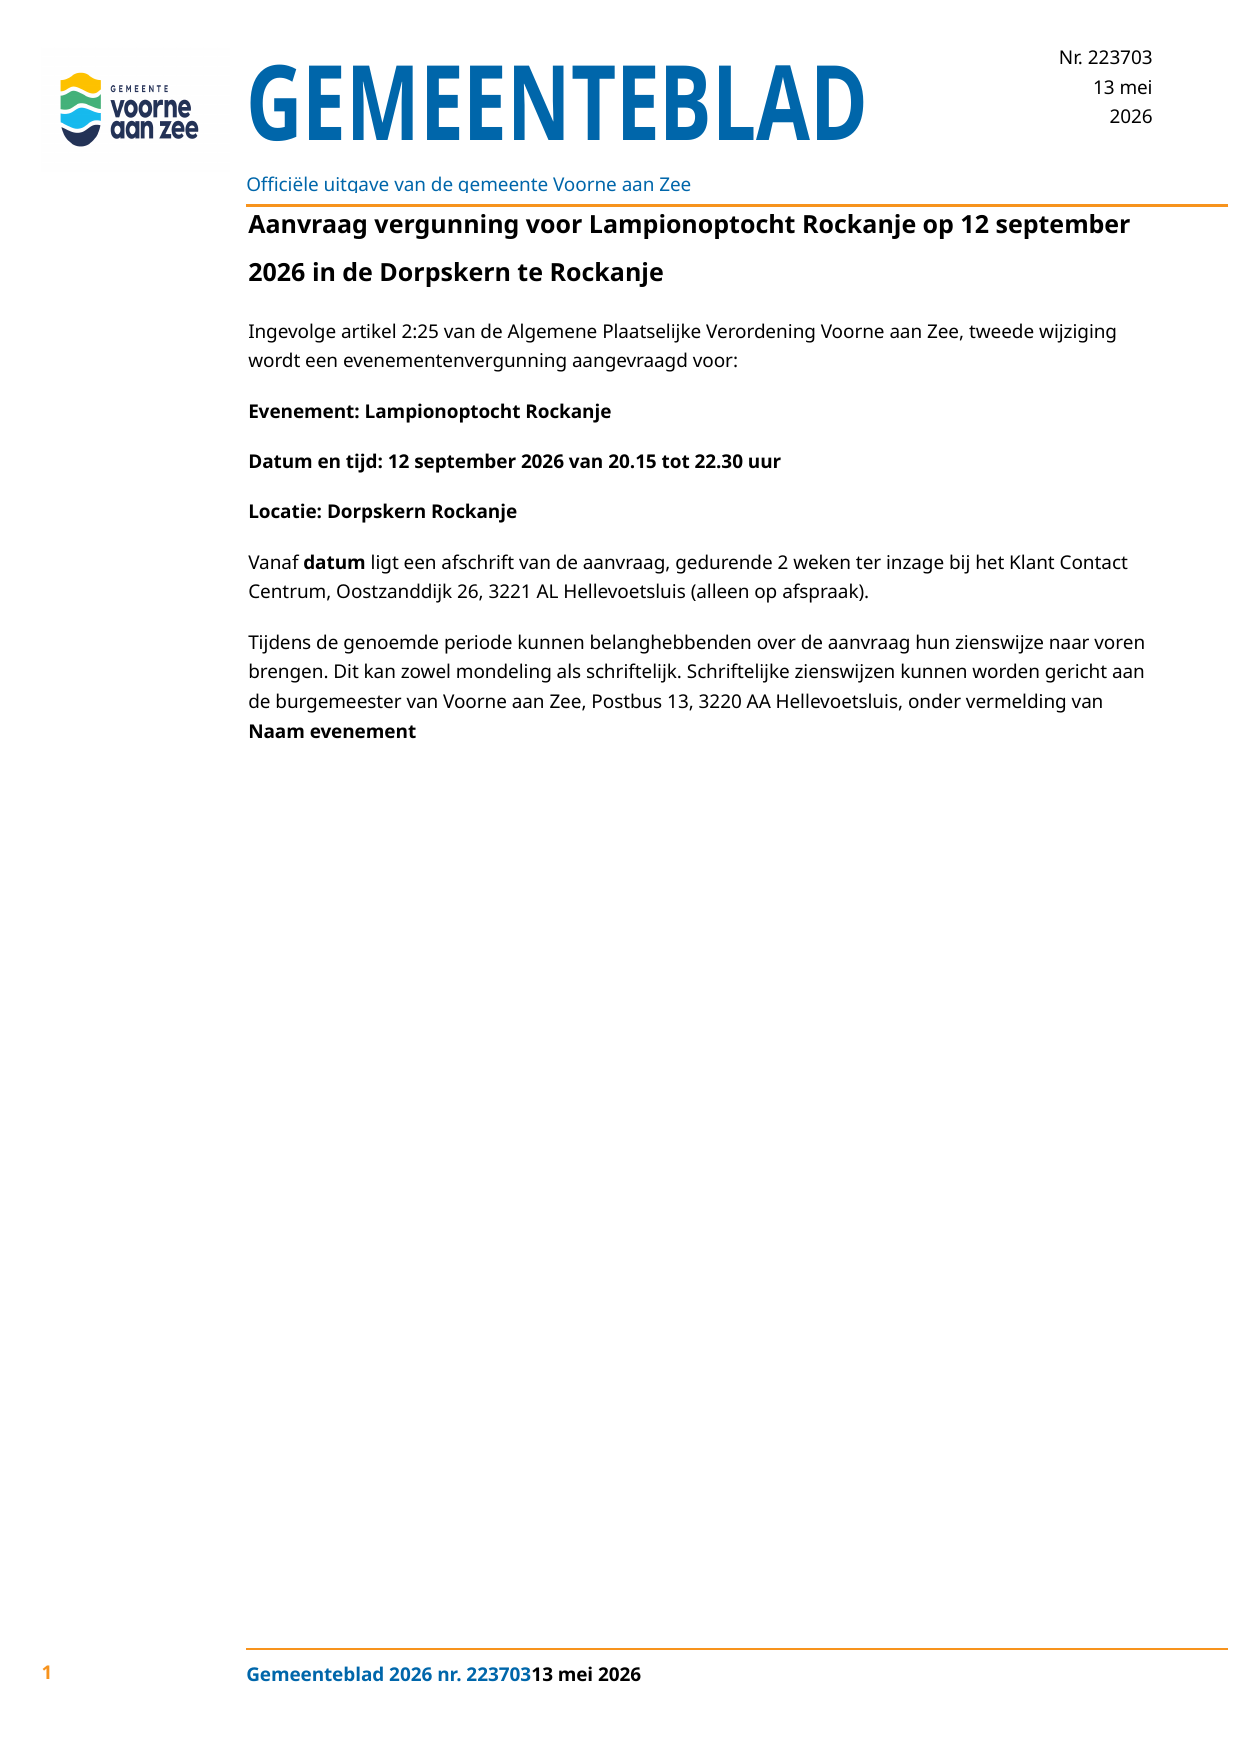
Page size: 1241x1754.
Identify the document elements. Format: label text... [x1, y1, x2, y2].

text Tijdens de genoemde periode kunnen belanghebbenden over de aanvraag hun zienswijze naar voren brengen. Dit kan zowel mondeling als schriftelijk. Schriftelijke zienswijzen kunnen worden gericht aan de burgemeester van Voorne aan Zee, Postbus 13, 3220 AA Hellevoetsluis, onder vermelding van Naam evenement [248, 629, 1152, 744]
picture [41, 47, 231, 172]
text Evenement: Lampionoptocht Rockanje [248, 398, 1152, 424]
text Vanaf datum ligt een afschrift van de aanvraag, gedurende 2 weken ter inzage bij het Klant Contact Centrum, Oostzanddijk 26, 3221 AL Hellevoetsluis (alleen op afspraak). [248, 549, 1152, 604]
text Datum en tijd: 12 september 2026 van 20.15 tot 22.30 uur [248, 448, 1152, 474]
text Locatie: Dorpskern Rockanje [248, 499, 1152, 524]
text Aanvraag vergunning voor Lampionoptocht Rockanje op 12 september 2026 in de Dorpskern te Rockanje [248, 207, 1152, 288]
text Ingevolge artikel 2:25 van de Algemene Plaatselijke Verordening Voorne aan Zee, tweede wijziging wordt een evenementenvergunning aangevraagd voor: [248, 318, 1152, 373]
